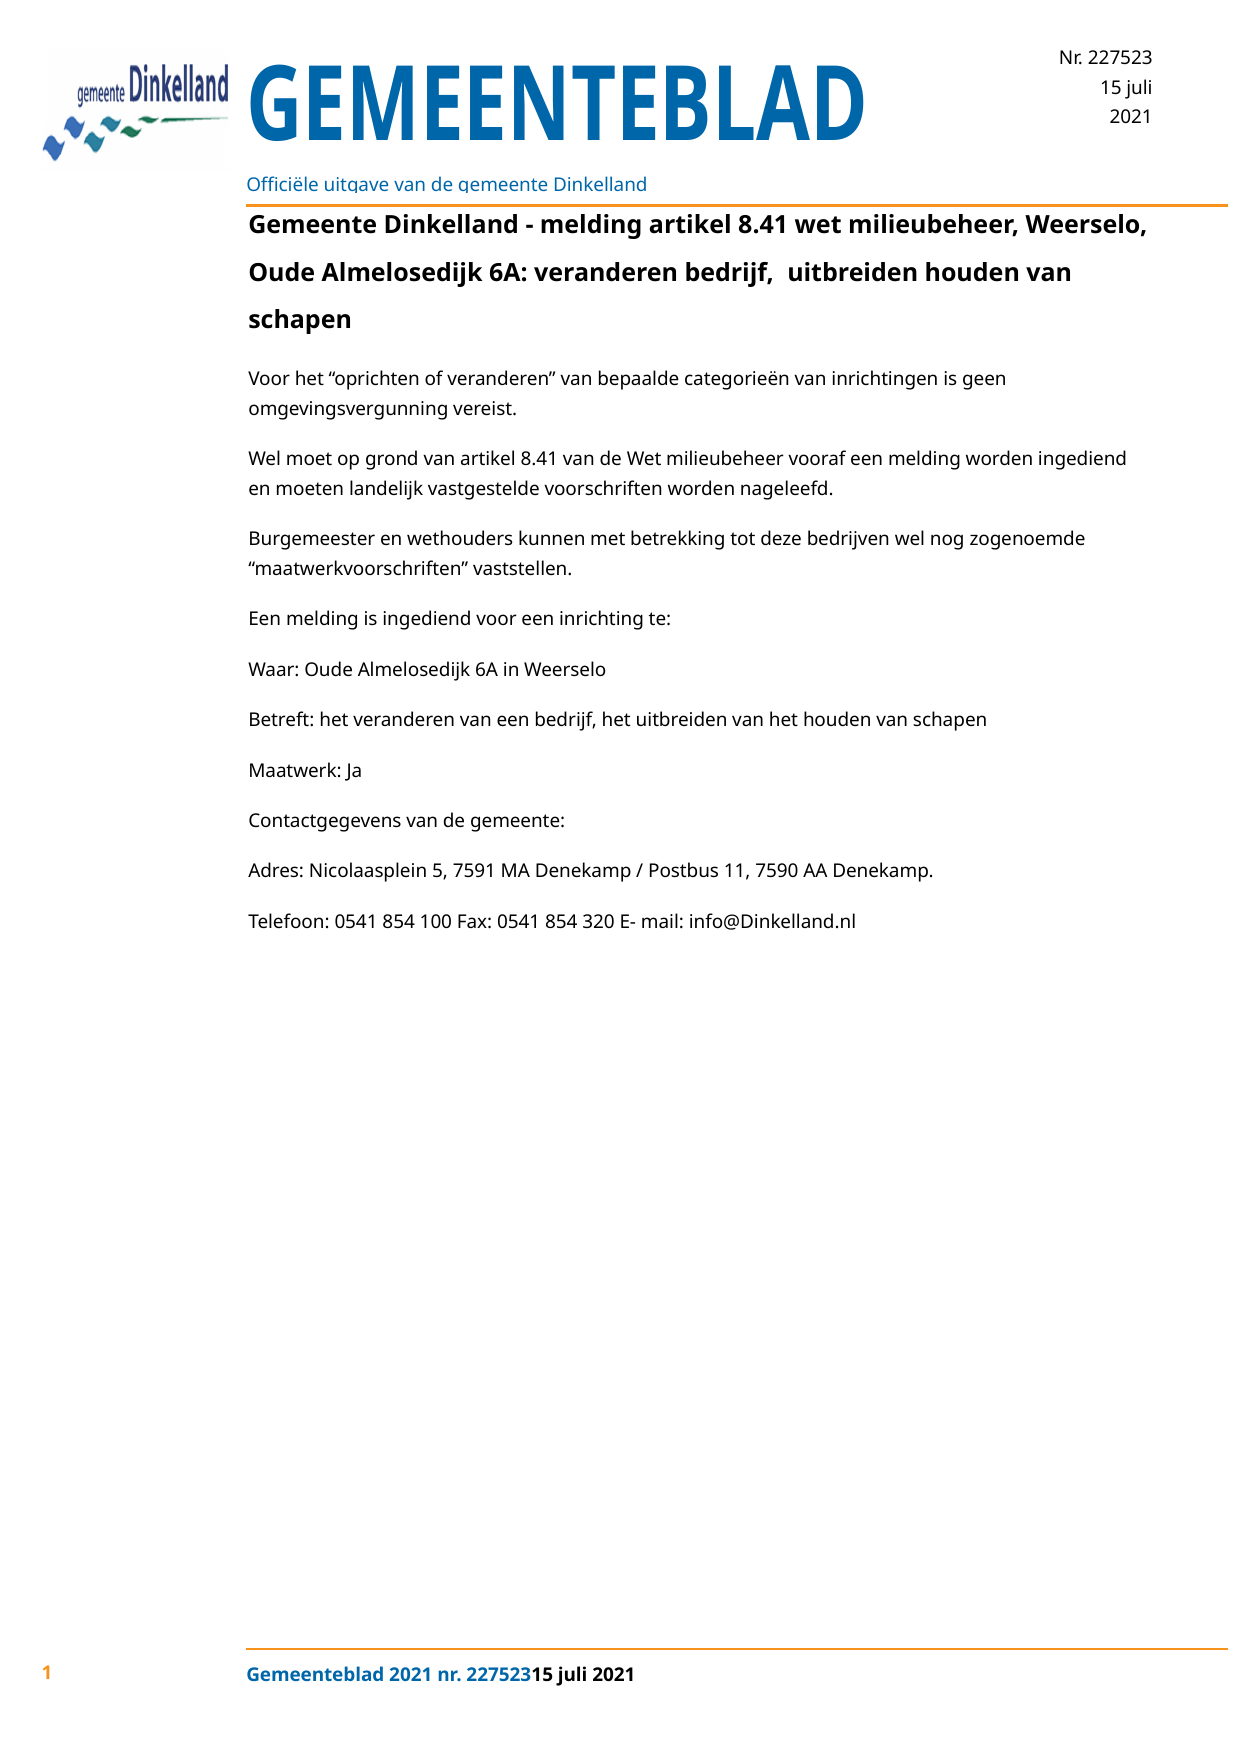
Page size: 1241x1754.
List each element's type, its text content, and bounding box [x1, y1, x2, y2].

text Gemeente Dinkelland - melding artikel 8.41 wet milieubeheer, Weerselo, Oude Almelosedijk 6A: veranderen bedrijf, uitbreiden houden van schapen [248, 207, 1152, 336]
text Een melding is ingediend voor een inrichting te: [248, 606, 1152, 631]
text Wel moet op grond van artikel 8.41 van de Wet milieubeheer vooraf een melding worden ingediend en moeten landelijk vastgestelde voorschriften worden nageleefd. [248, 446, 1152, 501]
text Contactgegevens van de gemeente: [248, 807, 1152, 833]
text Burgemeester en wethouders kunnen met betrekking tot deze bedrijven wel nog zogenoemde “maatwerkvoorschriften” vaststellen. [248, 526, 1152, 581]
text Betreft: het veranderen van een bedrijf, het uitbreiden van het houden van schapen [248, 706, 1152, 732]
text Adres: Nicolaasplein 5, 7591 MA Denekamp / Postbus 11, 7590 AA Denekamp. [248, 858, 1152, 883]
text Waar: Oude Almelosedijk 6A in Weerselo [248, 656, 1152, 682]
picture [41, 47, 231, 172]
text Voor het “oprichten of veranderen” van bepaalde categorieën van inrichtingen is geen omgevingsvergunning vereist. [248, 366, 1152, 421]
text Telefoon: 0541 854 100 Fax: 0541 854 320 E- mail: info@Dinkelland.nl [248, 908, 1152, 934]
text Maatwerk: Ja [248, 757, 1152, 782]
